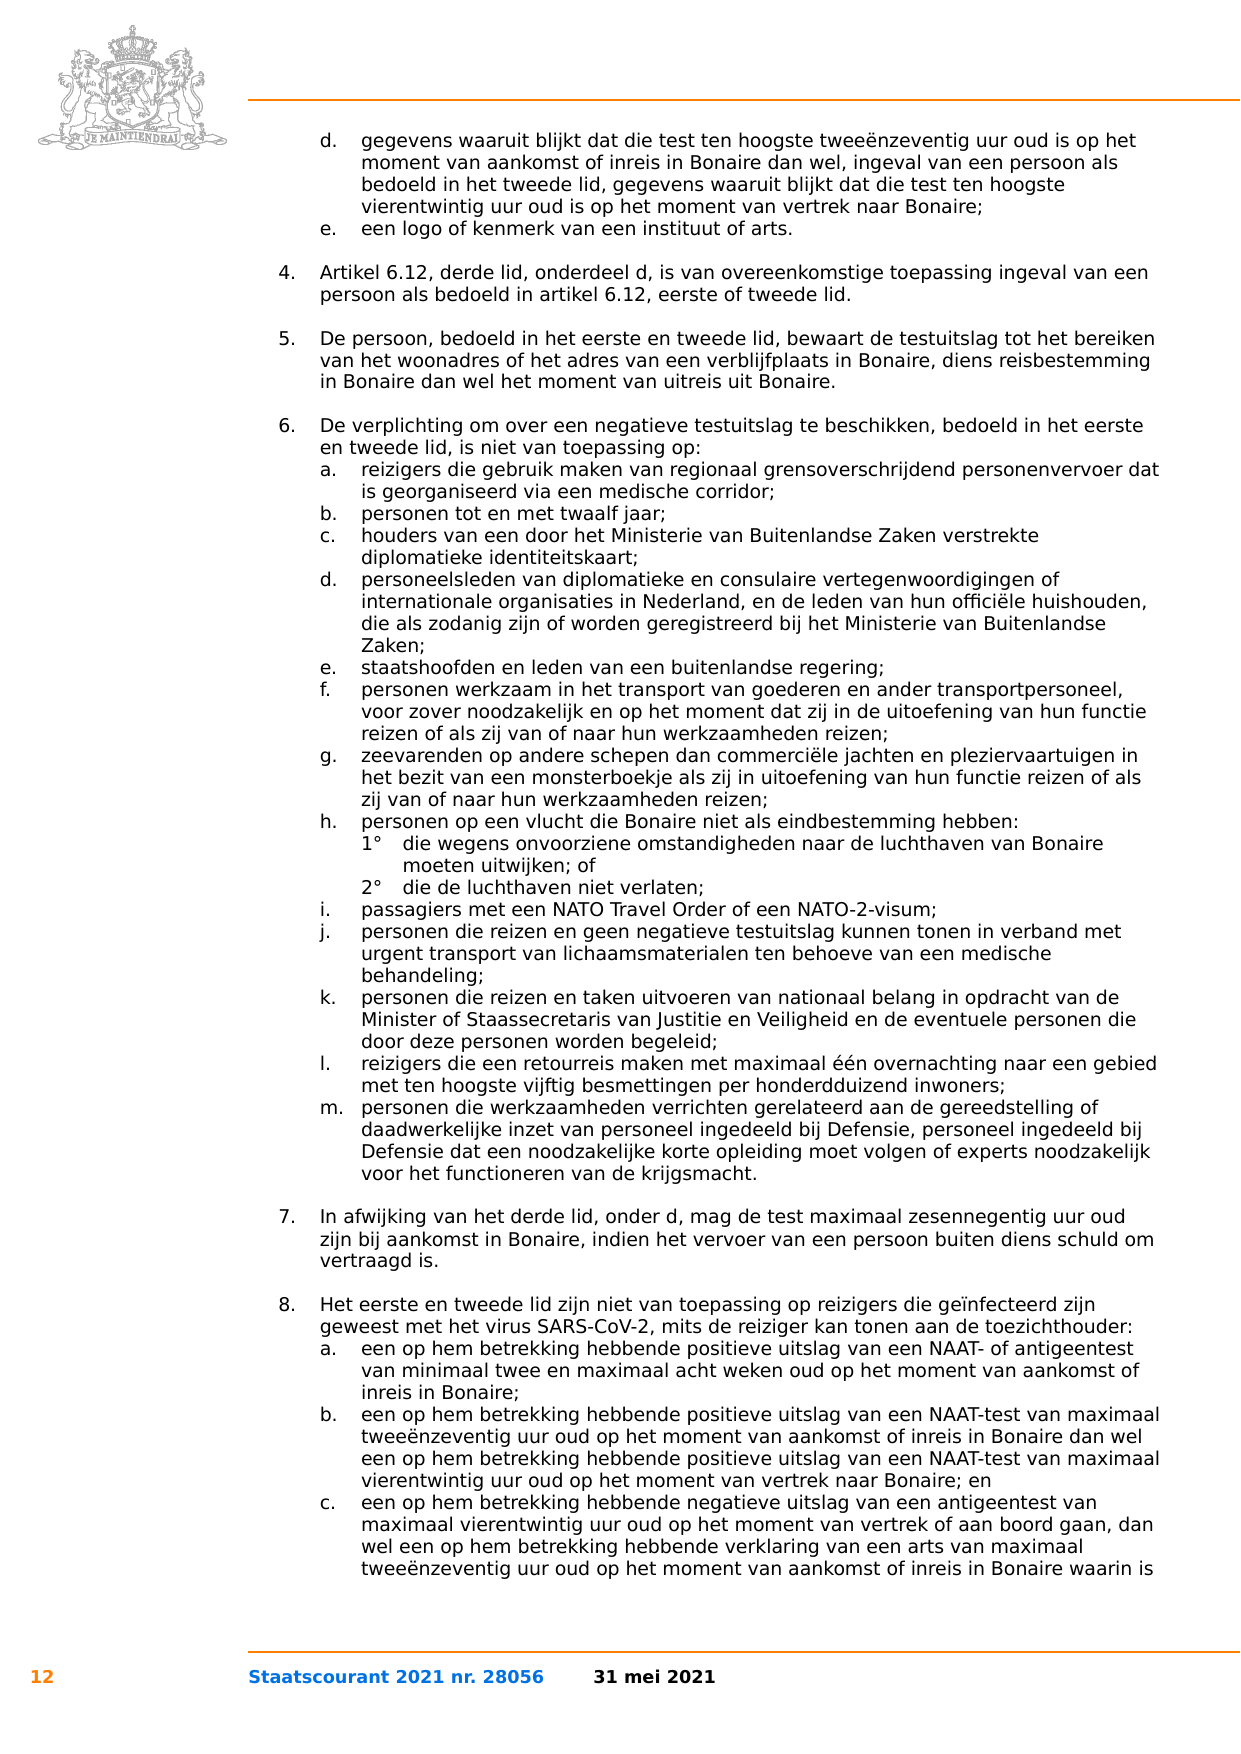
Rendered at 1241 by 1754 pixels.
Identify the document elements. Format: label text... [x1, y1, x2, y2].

text e. een logo of kenmerk van een instituut of arts. [319, 218, 1163, 240]
text b. een op hem betrekking hebbende positieve uitslag van een NAAT-test van maximaal tweeënzeventig uur oud op het moment van aankomst of inreis in Bonaire dan wel een op hem betrekking hebbende positieve uitslag van een NAAT-test van maximaal vierentwintig uur oud op het moment van vertrek naar Bonaire; en [319, 1404, 1163, 1492]
text c. een op hem betrekking hebbende negatieve uitslag van een antigeentest van maximaal vierentwintig uur oud op het moment van vertrek of aan boord gaan, dan wel een op hem betrekking hebbende verklaring van een arts van maximaal tweeënzeventig uur oud op het moment van aankomst of inreis in Bonaire waarin is [319, 1492, 1163, 1580]
text 2° die de luchthaven niet verlaten; [361, 877, 1163, 899]
text c. houders van een door het Ministerie van Buitenlandse Zaken verstrekte diplomatieke identiteitskaart; [319, 525, 1163, 569]
text 7. In afwijking van het derde lid, onder d, mag de test maximaal zesennegentig uur oud zijn bij aankomst in Bonaire, indien het vervoer van een persoon buiten diens schuld om vertraagd is. [278, 1206, 1163, 1272]
text d. gegevens waaruit blijkt dat die test ten hoogste tweeënzeventig uur oud is op het moment van aankomst of inreis in Bonaire dan wel, ingeval van een persoon als bedoeld in het tweede lid, gegevens waaruit blijkt dat die test ten hoogste vierentwintig uur oud is op het moment van vertrek naar Bonaire; [319, 130, 1163, 218]
text j. personen die reizen en geen negatieve testuitslag kunnen tonen in verband met urgent transport van lichaamsmaterialen ten behoeve van een medische behandeling; [319, 921, 1163, 987]
text 4. Artikel 6.12, derde lid, onderdeel d, is van overeenkomstige toepassing ingeval van een persoon als bedoeld in artikel 6.12, eerste of tweede lid. [278, 262, 1163, 306]
text i. passagiers met een NATO Travel Order of een NATO-2-visum; [319, 899, 1163, 921]
text 8. Het eerste en tweede lid zijn niet van toepassing op reizigers die geïnfecteerd zijn geweest met het virus SARS-CoV-2, mits de reiziger kan tonen aan de toezichthouder: [278, 1294, 1163, 1338]
text l. reizigers die een retourreis maken met maximaal één overnachting naar een gebied met ten hoogste vijftig besmettingen per honderdduizend inwoners; [319, 1053, 1163, 1097]
text a. een op hem betrekking hebbende positieve uitslag van een NAAT- of antigeentest van minimaal twee en maximaal acht weken oud op het moment van aankomst of inreis in Bonaire; [319, 1338, 1163, 1404]
text g. zeevarenden op andere schepen dan commerciële jachten en pleziervaartuigen in het bezit van een monsterboekje als zij in uitoefening van hun functie reizen of als zij van of naar hun werkzaamheden reizen; [319, 745, 1163, 811]
text a. reizigers die gebruik maken van regionaal grensoverschrijdend personenvervoer dat is georganiseerd via een medische corridor; [319, 459, 1163, 503]
picture [38, 25, 227, 150]
text f. personen werkzaam in het transport van goederen en ander transportpersoneel, voor zover noodzakelijk en op het moment dat zij in de uitoefening van hun functie reizen of als zij van of naar hun werkzaamheden reizen; [319, 679, 1163, 745]
text 5. De persoon, bedoeld in het eerste en tweede lid, bewaart de testuitslag tot het bereiken van het woonadres of het adres van een verblijfplaats in Bonaire, diens reisbestemming in Bonaire dan wel het moment van uitreis uit Bonaire. [278, 327, 1163, 393]
text 6. De verplichting om over een negatieve testuitslag te beschikken, bedoeld in het eerste en tweede lid, is niet van toepassing op: [278, 415, 1163, 459]
text m. personen die werkzaamheden verrichten gerelateerd aan de gereedstelling of daadwerkelijke inzet van personeel ingedeeld bij Defensie, personeel ingedeeld bij Defensie dat een noodzakelijke korte opleiding moet volgen of experts noodzakelijk voor het functioneren van de krijgsmacht. [319, 1097, 1163, 1184]
text d. personeelsleden van diplomatieke en consulaire vertegenwoordigingen of internationale organisaties in Nederland, en de leden van hun officiële huishouden, die als zodanig zijn of worden geregistreerd bij het Ministerie van Buitenlandse Zaken; [319, 569, 1163, 657]
text b. personen tot en met twaalf jaar; [319, 503, 1163, 525]
text e. staatshoofden en leden van een buitenlandse regering; [319, 657, 1163, 679]
text k. personen die reizen en taken uitvoeren van nationaal belang in opdracht van de Minister of Staassecretaris van Justitie en Veiligheid en de eventuele personen die door deze personen worden begeleid; [319, 987, 1163, 1053]
text 1° die wegens onvoorziene omstandigheden naar de luchthaven van Bonaire moeten uitwijken; of [361, 833, 1163, 877]
text h. personen op een vlucht die Bonaire niet als eindbestemming hebben: [319, 811, 1163, 833]
